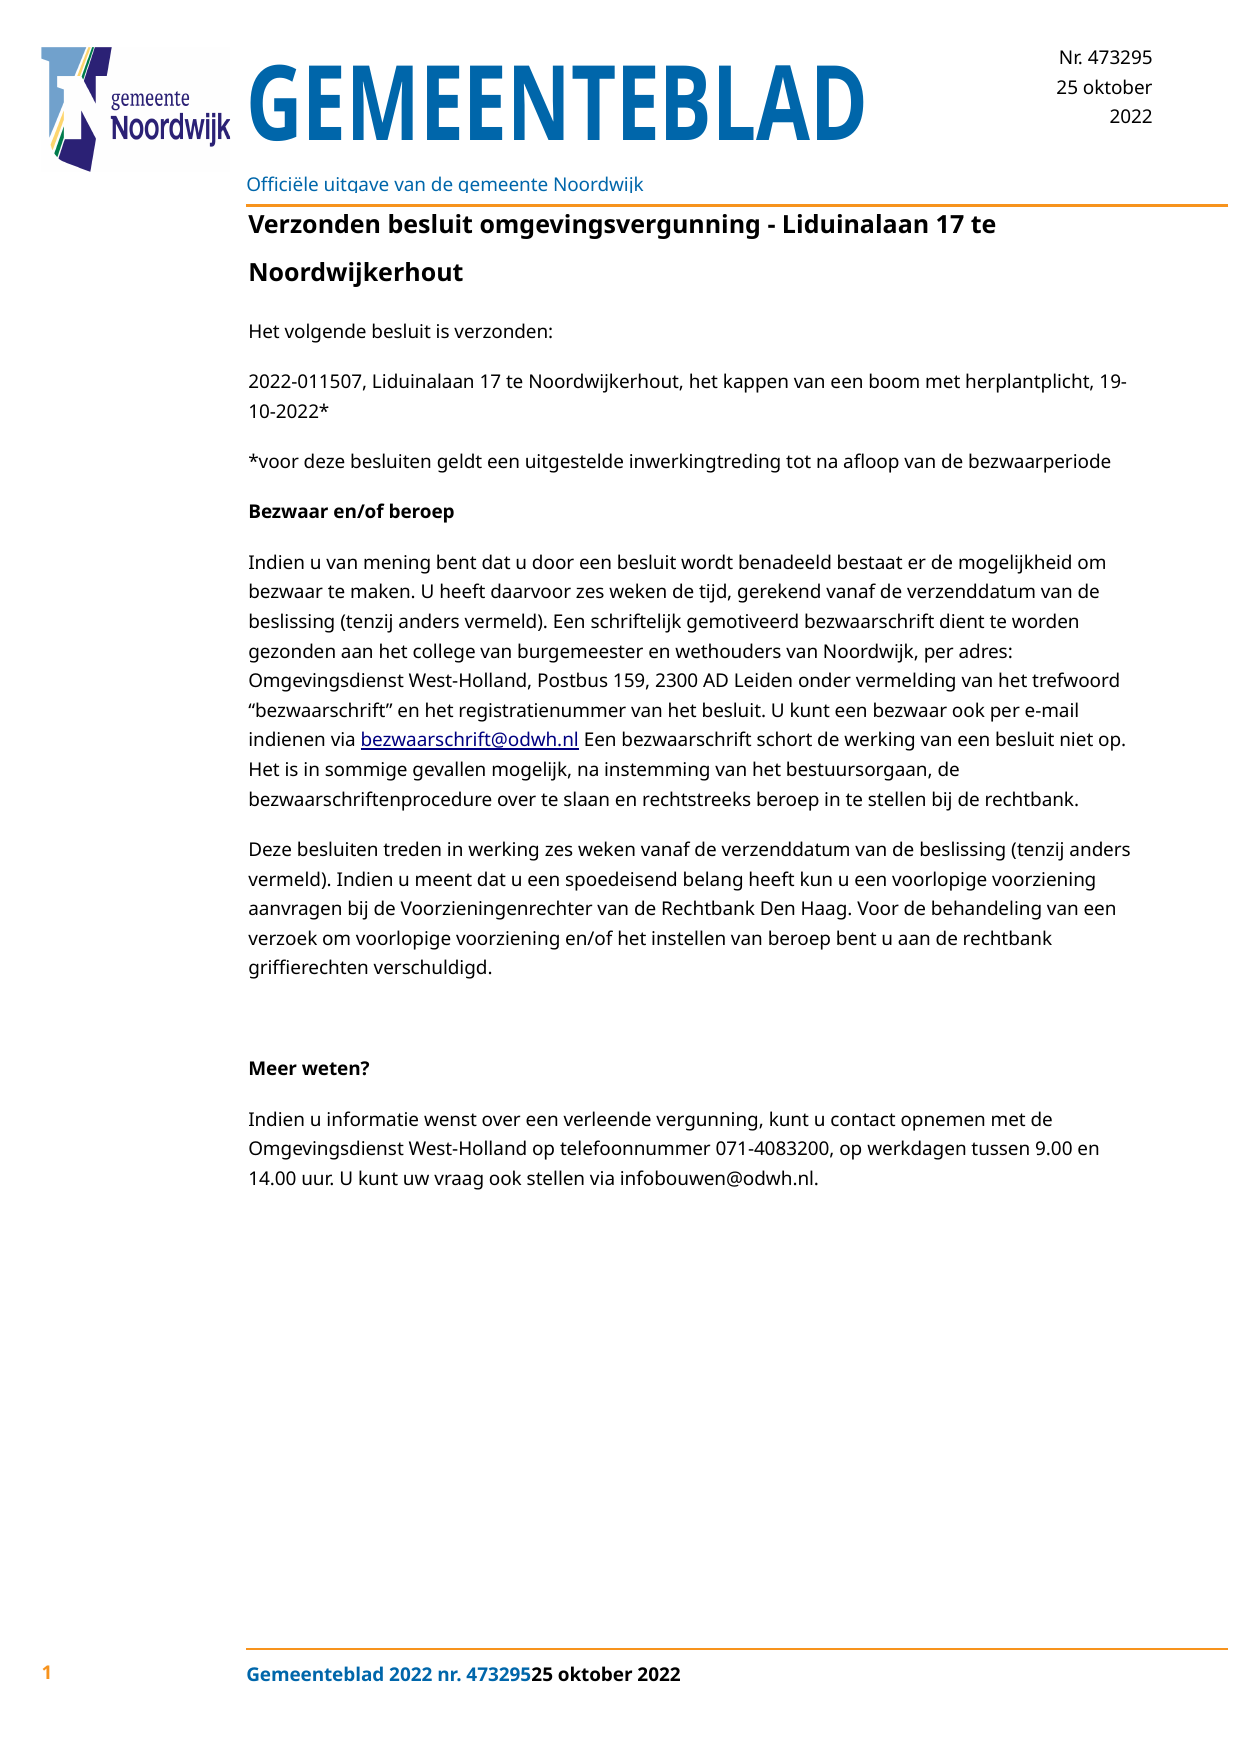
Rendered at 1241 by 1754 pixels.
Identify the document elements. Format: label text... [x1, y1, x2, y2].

text Deze besluiten treden in werking zes weken vanaf de verzenddatum van de beslissing (tenzij anders vermeld). Indien u meent dat u een spoedeisend belang heeft kun u een voorlopige voorziening aanvragen bij de Voorzieningenrechter van de Rechtbank Den Haag. Voor de behandeling van een verzoek om voorlopige voorziening en/of het instellen van beroep bent u aan de rechtbank griffierechten verschuldigd. [248, 836, 1152, 980]
text Indien u van mening bent dat u door een besluit wordt benadeeld bestaat er de mogelijkheid om bezwaar te maken. U heeft daarvoor zes weken de tijd, gerekend vanaf de verzenddatum van de beslissing (tenzij anders vermeld). Een schriftelijk gemotiveerd bezwaarschrift dient te worden gezonden aan het college van burgemeester en wethouders van Noordwijk, per adres: Omgevingsdienst West-Holland, Postbus 159, 2300 AD Leiden onder vermelding van het trefwoord “bezwaarschrift” en het registratienummer van het besluit. U kunt een bezwaar ook per e-mail indienen via bezwaarschrift@odwh.nl Een bezwaarschrift schort de werking van een besluit niet op. Het is in sommige gevallen mogelijk, na instemming van het bestuursorgaan, de bezwaarschriftenprocedure over te slaan en rechtstreeks beroep in te stellen bij de rechtbank. [248, 549, 1152, 812]
text Het volgende besluit is verzonden: [248, 318, 1152, 344]
picture [41, 47, 231, 172]
text Bezwaar en/of beroep [248, 499, 1152, 524]
text Verzonden besluit omgevingsvergunning - Liduinalaan 17 te Noordwijkerhout [248, 207, 1152, 288]
text Indien u informatie wenst over een verleende vergunning, kunt u contact opnemen met de Omgevingsdienst West-Holland op telefoonnummer 071-4083200, op werkdagen tussen 9.00 en 14.00 uur. U kunt uw vraag ook stellen via infobouwen@odwh.nl. [248, 1106, 1152, 1191]
text 2022-011507, Liduinalaan 17 te Noordwijkerhout, het kappen van een boom met herplantplicht, 19-10-2022* [248, 368, 1152, 424]
text Meer weten? [248, 1055, 1152, 1081]
text *voor deze besluiten geldt een uitgestelde inwerkingtreding tot na afloop van de bezwaarperiode [248, 448, 1152, 474]
